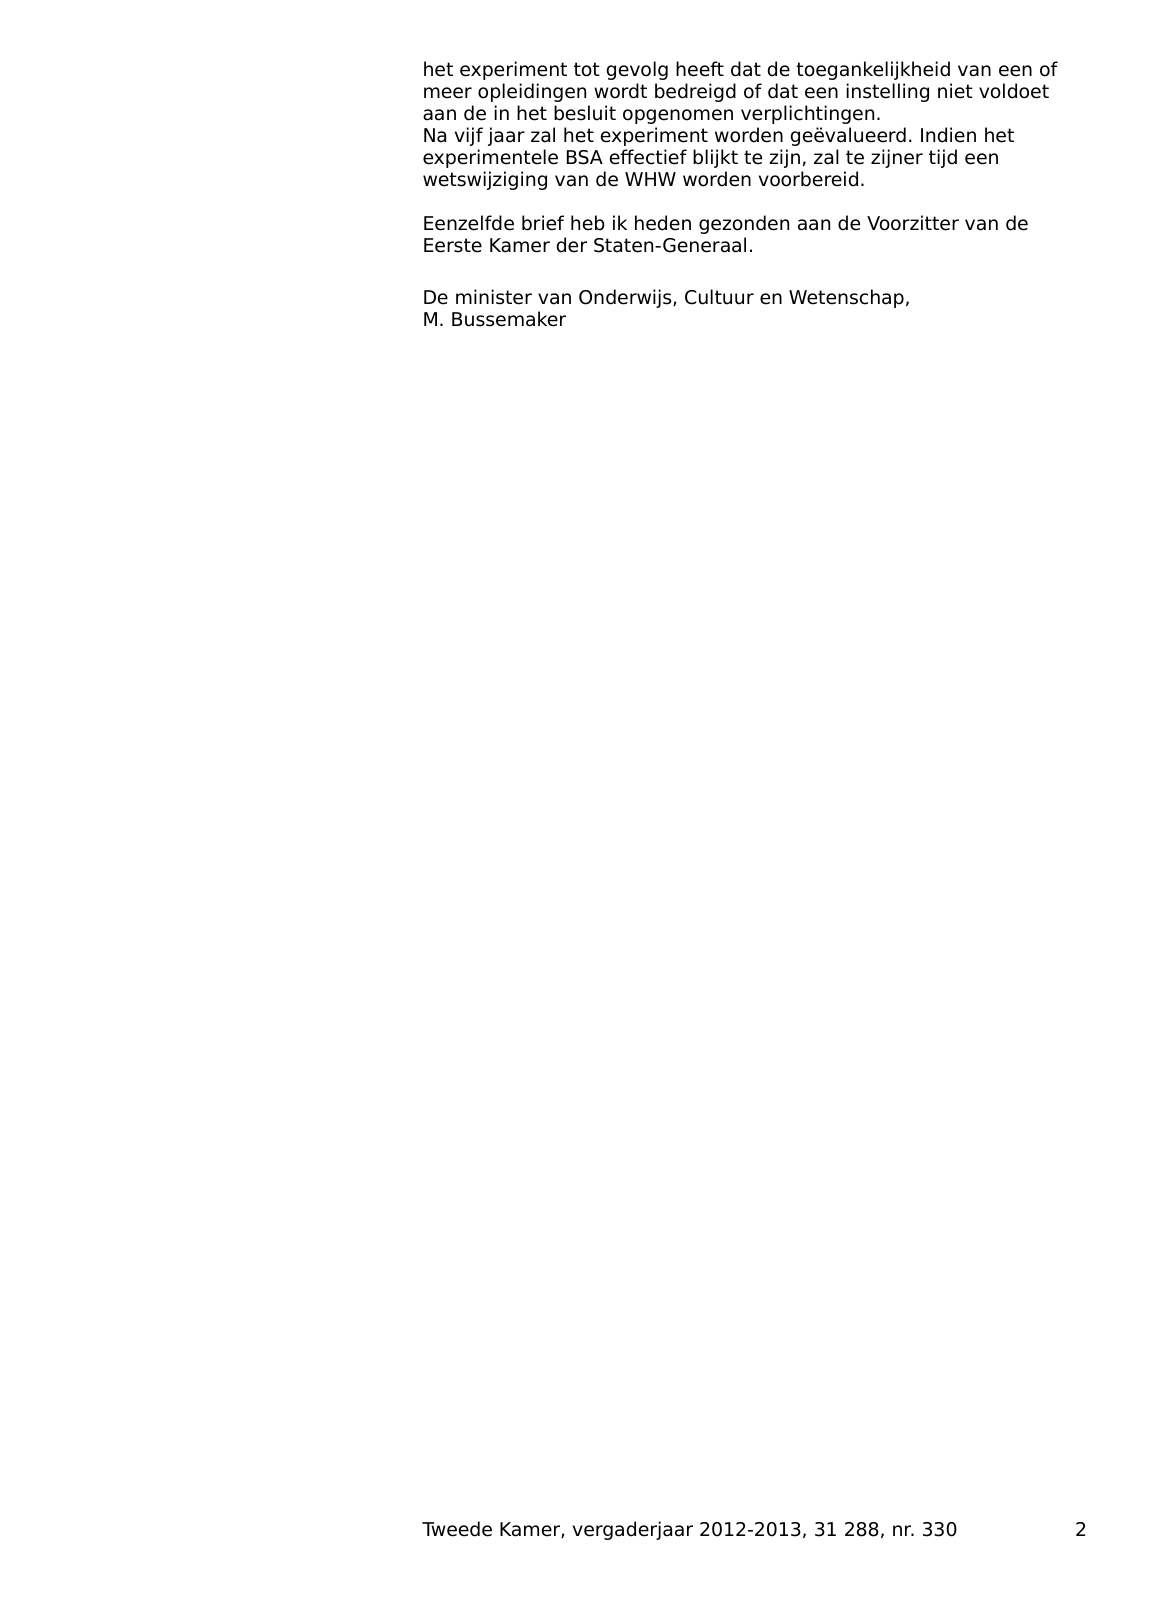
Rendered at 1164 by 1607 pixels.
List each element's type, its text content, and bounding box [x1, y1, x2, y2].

text Na vijf jaar zal het experiment worden geëvalueerd. Indien het experimentele BSA effectief blijkt te zijn, zal te zijner tijd een wetswijziging van de WHW worden voorbereid. [422, 125, 1087, 191]
text het experiment tot gevolg heeft dat de toegankelijkheid van een of meer opleidingen wordt bedreigd of dat een instelling niet voldoet aan de in het besluit opgenomen verplichtingen. [422, 59, 1087, 125]
text Eenzelfde brief heb ik heden gezonden aan de Voorzitter van de Eerste Kamer der Staten-Generaal. [422, 213, 1087, 257]
text De minister van Onderwijs, Cultuur en Wetenschap, M. Bussemaker [422, 287, 1087, 331]
